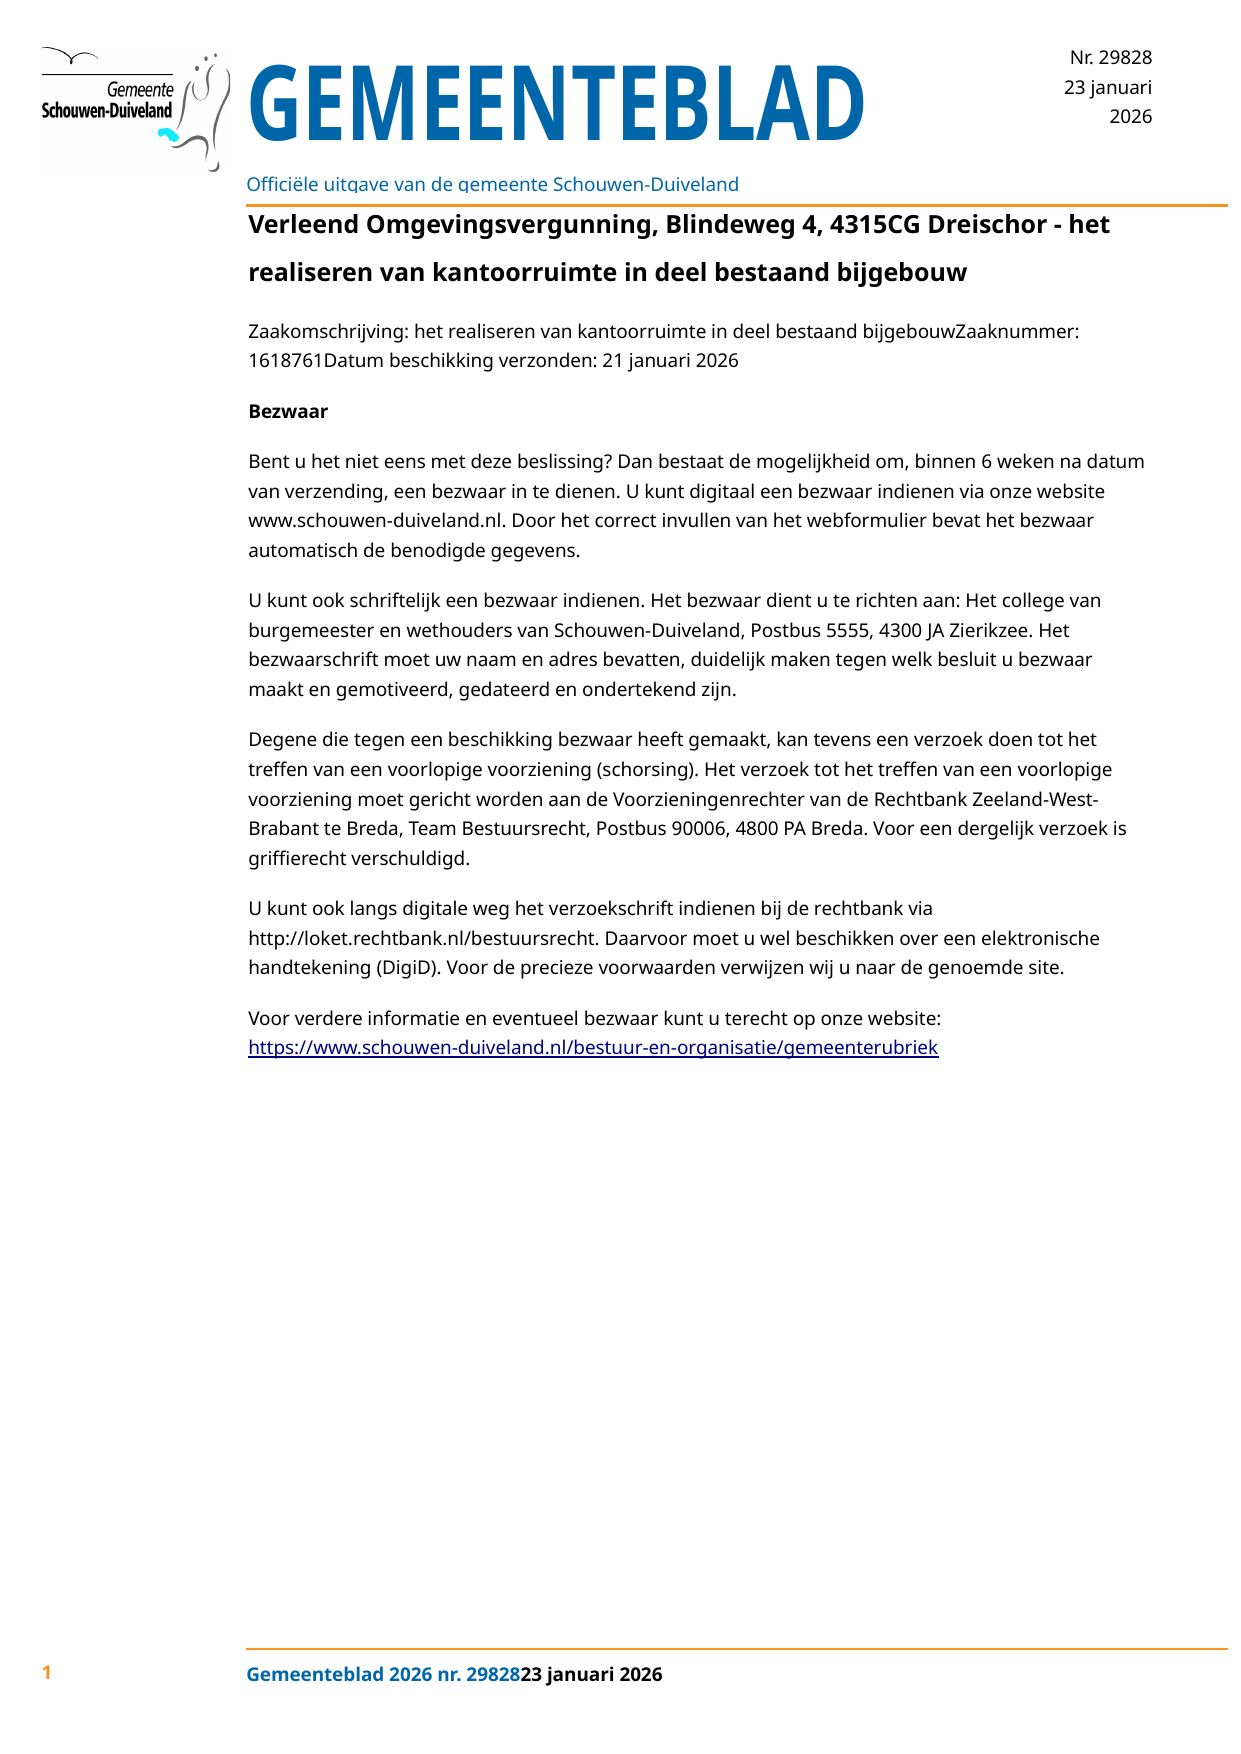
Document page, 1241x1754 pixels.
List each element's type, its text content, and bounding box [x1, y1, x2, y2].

text U kunt ook schriftelijk een bezwaar indienen. Het bezwaar dient u te richten aan: Het college van burgemeester en wethouders van Schouwen-Duiveland, Postbus 5555, 4300 JA Zierikzee. Het bezwaarschrift moet uw naam en adres bevatten, duidelijk maken tegen welk besluit u bezwaar maakt en gemotiveerd, gedateerd en ondertekend zijn. [248, 587, 1152, 702]
text U kunt ook langs digitale weg het verzoekschrift indienen bij de rechtbank via http://loket.rechtbank.nl/bestuursrecht. Daarvoor moet u wel beschikken over een elektronische handtekening (DigiD). Voor de precieze voorwaarden verwijzen wij u naar de genoemde site. [248, 895, 1152, 980]
text Bent u het niet eens met deze beslissing? Dan bestaat de mogelijkheid om, binnen 6 weken na datum van verzending, een bezwaar in te dienen. U kunt digitaal een bezwaar indienen via onze website www.schouwen-duiveland.nl. Door het correct invullen van het webformulier bevat het bezwaar automatisch de benodigde gegevens. [248, 448, 1152, 563]
text Voor verdere informatie en eventueel bezwaar kunt u terecht op onze website: https://www.schouwen-duiveland.nl/bestuur-en-organisatie/gemeenterubriek [248, 1005, 1152, 1060]
picture [41, 47, 231, 172]
text Zaakomschrijving: het realiseren van kantoorruimte in deel bestaand bijgebouwZaaknummer: 1618761Datum beschikking verzonden: 21 januari 2026 [248, 318, 1152, 373]
text Verleend Omgevingsvergunning, Blindeweg 4, 4315CG Dreischor - het realiseren van kantoorruimte in deel bestaand bijgebouw [248, 207, 1152, 288]
text Degene die tegen een beschikking bezwaar heeft gemaakt, kan tevens een verzoek doen tot het treffen van een voorlopige voorziening (schorsing). Het verzoek tot het treffen van een voorlopige voorziening moet gericht worden aan de Voorzieningenrechter van de Rechtbank Zeeland-West-Brabant te Breda, Team Bestuursrecht, Postbus 90006, 4800 PA Breda. Voor een dergelijk verzoek is griffierecht verschuldigd. [248, 727, 1152, 871]
text Bezwaar [248, 398, 1152, 424]
